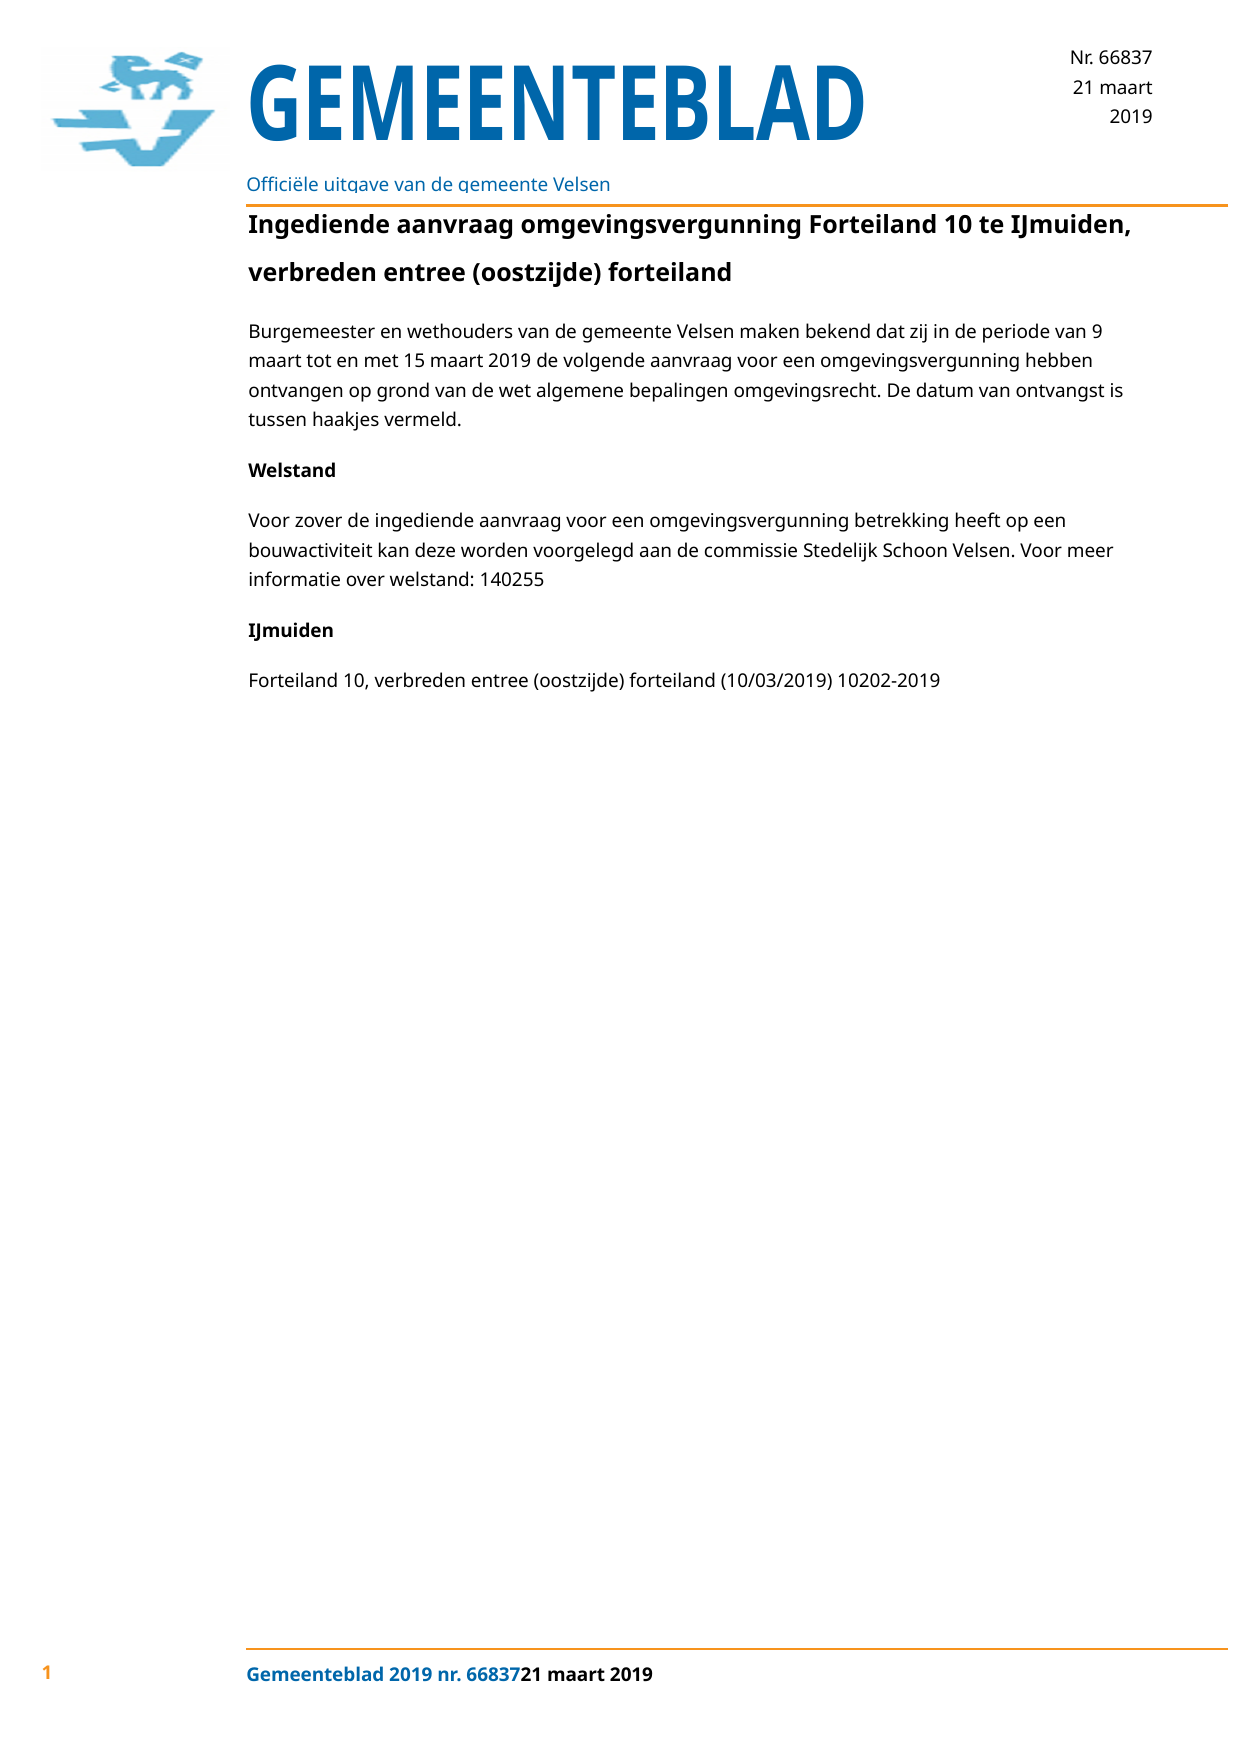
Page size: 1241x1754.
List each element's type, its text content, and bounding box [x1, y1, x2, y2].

text Ingediende aanvraag omgevingsvergunning Forteiland 10 te IJmuiden, verbreden entree (oostzijde) forteiland [248, 207, 1152, 288]
text Voor zover de ingediende aanvraag voor een omgevingsvergunning betrekking heeft op een bouwactiviteit kan deze worden voorgelegd aan de commissie Stedelijk Schoon Velsen. Voor meer informatie over welstand: 140255 [248, 507, 1152, 592]
text Welstand [248, 457, 1152, 483]
picture [41, 47, 231, 172]
text IJmuiden [248, 617, 1152, 643]
text Forteiland 10, verbreden entree (oostzijde) forteiland (10/03/2019) 10202-2019 [248, 667, 1152, 693]
text Burgemeester en wethouders van de gemeente Velsen maken bekend dat zij in de periode van 9 maart tot en met 15 maart 2019 de volgende aanvraag voor een omgevingsvergunning hebben ontvangen op grond van de wet algemene bepalingen omgevingsrecht. De datum van ontvangst is tussen haakjes vermeld. [248, 318, 1152, 432]
